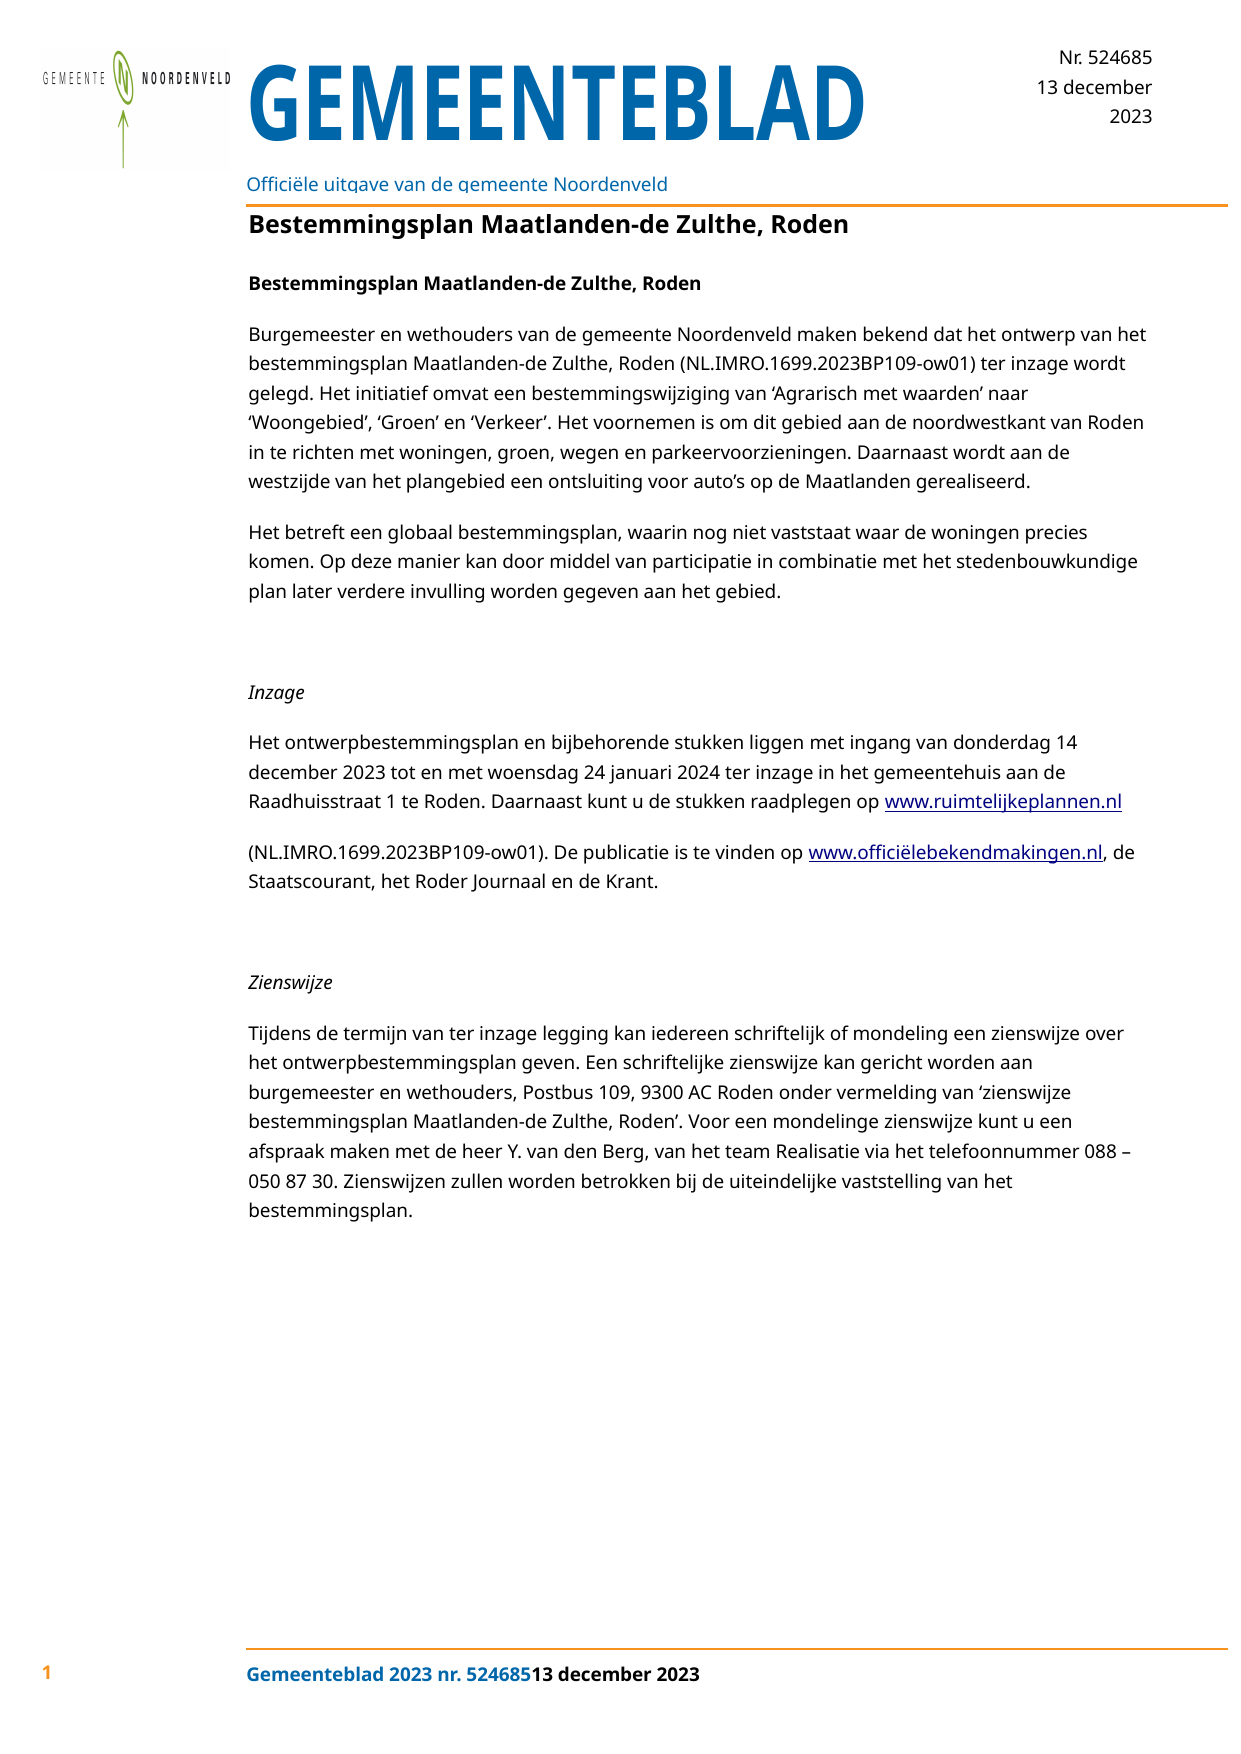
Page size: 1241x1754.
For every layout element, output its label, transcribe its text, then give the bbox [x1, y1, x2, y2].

text Zienswijze [248, 969, 1152, 995]
picture [41, 47, 231, 172]
text Het betreft een globaal bestemmingsplan, waarin nog niet vaststaat waar de woningen precies komen. Op deze manier kan door middel van participatie in combinatie met het stedenbouwkundige plan later verdere invulling worden gegeven aan het gebied. [248, 519, 1152, 604]
text Burgemeester en wethouders van de gemeente Noordenveld maken bekend dat het ontwerp van het bestemmingsplan Maatlanden-de Zulthe, Roden (NL.IMRO.1699.2023BP109-ow01) ter inzage wordt gelegd. Het initiatief omvat een bestemmingswijziging van ‘Agrarisch met waarden’ naar ‘Woongebied’, ‘Groen’ en ‘Verkeer’. Het voornemen is om dit gebied aan de noordwestkant van Roden in te richten met woningen, groen, wegen en parkeervoorzieningen. Daarnaast wordt aan de westzijde van het plangebied een ontsluiting voor auto’s op de Maatlanden gerealiseerd. [248, 321, 1152, 494]
text Tijdens de termijn van ter inzage legging kan iedereen schriftelijk of mondeling een zienswijze over het ontwerpbestemmingsplan geven. Een schriftelijke zienswijze kan gericht worden aan burgemeester en wethouders, Postbus 109, 9300 AC Roden onder vermelding van ‘zienswijze bestemmingsplan Maatlanden-de Zulthe, Roden’. Voor een mondelinge zienswijze kunt u een afspraak maken met de heer Y. van den Berg, van het team Realisatie via het telefoonnummer 088 – 050 87 30. Zienswijzen zullen worden betrokken bij de uiteindelijke vaststelling van het bestemmingsplan. [248, 1020, 1152, 1223]
text Inzage [248, 679, 1152, 705]
text Bestemmingsplan Maatlanden-de Zulthe, Roden [248, 207, 1152, 241]
text Het ontwerpbestemmingsplan en bijbehorende stukken liggen met ingang van donderdag 14 december 2023 tot en met woensdag 24 januari 2024 ter inzage in het gemeentehuis aan de Raadhuisstraat 1 te Roden. Daarnaast kunt u de stukken raadplegen op www.ruimtelijkeplannen.nl [248, 729, 1152, 814]
text Bestemmingsplan Maatlanden-de Zulthe, Roden [248, 270, 1152, 296]
text (NL.IMRO.1699.2023BP109-ow01). De publicatie is te vinden op www.officiëlebekendmakingen.nl, de Staatscourant, het Roder Journaal en de Krant. [248, 839, 1152, 894]
